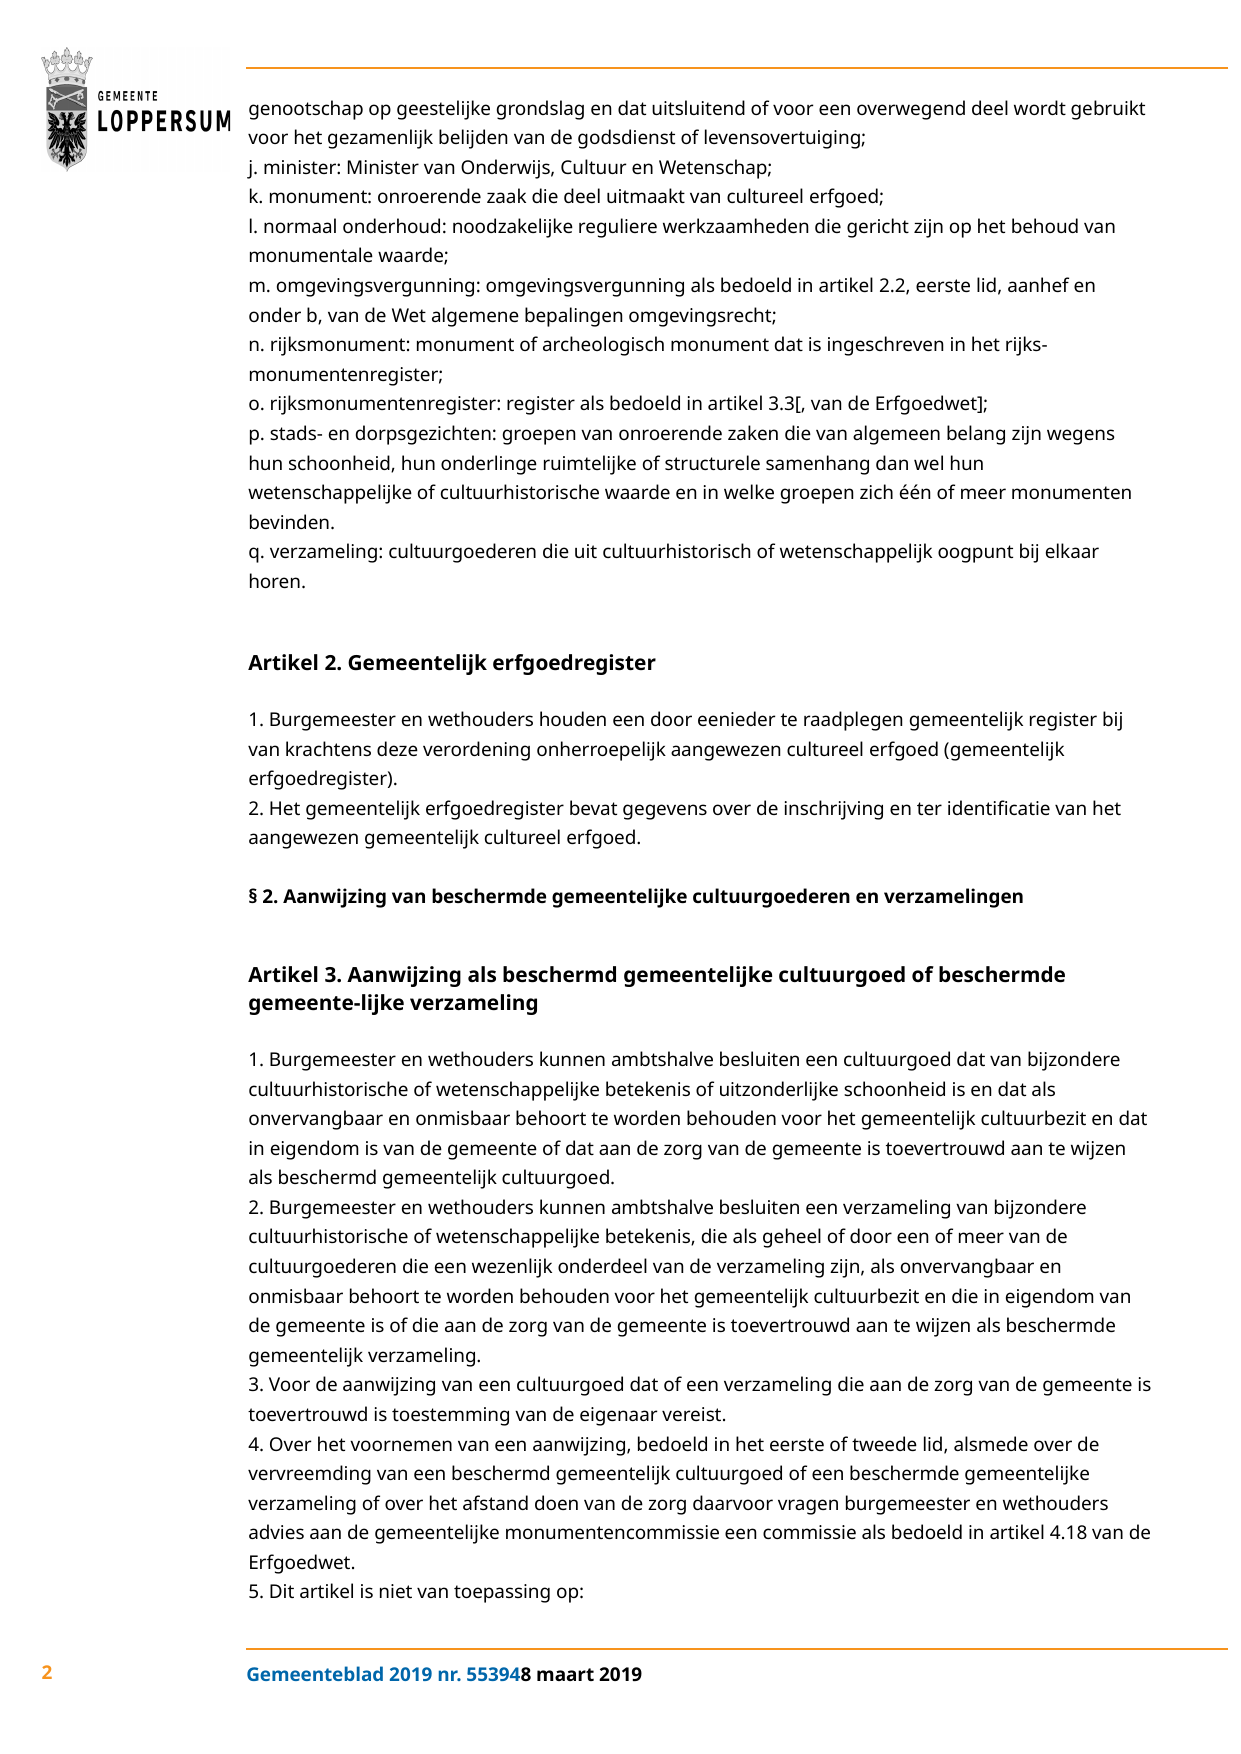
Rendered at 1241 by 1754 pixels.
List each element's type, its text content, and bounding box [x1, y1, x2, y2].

text l. normaal onderhoud: noodzakelijke reguliere werkzaamheden die gericht zijn op het behoud van monumentale waarde; [248, 213, 1152, 268]
text § 2. Aanwijzing van beschermde gemeentelijke cultuurgoederen en verzamelingen [248, 884, 1152, 909]
picture [41, 47, 231, 172]
text o. rijksmonumentenregister: register als bedoeld in artikel 3.3[, van de Erfgoedwet]; [248, 391, 1152, 416]
text p. stads- en dorpsgezichten: groepen van onroerende zaken die van algemeen belang zijn wegens hun schoonheid, hun onderlinge ruimtelijke of structurele samenhang dan wel hun wetenschappelijke of cultuurhistorische waarde en in welke groepen zich één of meer monumenten bevinden. [248, 420, 1152, 535]
text 4. Over het voornemen van een aanwijzing, bedoeld in het eerste of tweede lid, alsmede over de vervreemding van een beschermd gemeentelijk cultuurgoed of een beschermde gemeentelijke verzameling of over het afstand doen van de zorg daarvoor vragen burgemeester en wethouders advies aan de gemeentelijke monumentencommissie een commissie als bedoeld in artikel 4.18 van de Erfgoedwet. [248, 1431, 1152, 1575]
text Artikel 2. Gemeentelijk erfgoedregister [248, 648, 1152, 677]
text m. omgevingsvergunning: omgevingsvergunning als bedoeld in artikel 2.2, eerste lid, aanhef en onder b, van de Wet algemene bepalingen omgevingsrecht; [248, 272, 1152, 328]
text 5. Dit artikel is niet van toepassing op: [248, 1579, 1152, 1604]
text 2. Het gemeentelijk erfgoedregister bevat gegevens over de inschrijving en ter identificatie van het aangewezen gemeentelijk cultureel erfgoed. [248, 795, 1152, 850]
text Artikel 3. Aanwijzing als beschermd gemeentelijke cultuurgoed of beschermde gemeente-lijke verzameling [248, 960, 1152, 1017]
text k. monument: onroerende zaak die deel uitmaakt van cultureel erfgoed; [248, 183, 1152, 209]
text q. verzameling: cultuurgoederen die uit cultuurhistorisch of wetenschappelijk oogpunt bij elkaar horen. [248, 538, 1152, 594]
text j. minister: Minister van Onderwijs, Cultuur en Wetenschap; [248, 154, 1152, 180]
text n. rijksmonument: monument of archeologisch monument dat is ingeschreven in het rijks-monumentenregister; [248, 331, 1152, 387]
text 1. Burgemeester en wethouders kunnen ambtshalve besluiten een cultuurgoed dat van bijzondere cultuurhistorische of wetenschappelijke betekenis of uitzonderlijke schoonheid is en dat als onvervangbaar en onmisbaar behoort te worden behouden voor het gemeentelijk cultuurbezit en dat in eigendom is van de gemeente of dat aan de zorg van de gemeente is toevertrouwd aan te wijzen als beschermd gemeentelijk cultuurgoed. [248, 1046, 1152, 1190]
text 3. Voor de aanwijzing van een cultuurgoed dat of een verzameling die aan de zorg van de gemeente is toevertrouwd is toestemming van de eigenaar vereist. [248, 1372, 1152, 1427]
text genootschap op geestelijke grondslag en dat uitsluitend of voor een overwegend deel wordt gebruikt voor het gezamenlijk belijden van de godsdienst of levensovertuiging; [248, 95, 1152, 150]
text 1. Burgemeester en wethouders houden een door eenieder te raadplegen gemeentelijk register bij van krachtens deze verordening onherroepelijk aangewezen cultureel erfgoed (gemeentelijk erfgoedregister). [248, 706, 1152, 791]
text 2. Burgemeester en wethouders kunnen ambtshalve besluiten een verzameling van bijzondere cultuurhistorische of wetenschappelijke betekenis, die als geheel of door een of meer van de cultuurgoederen die een wezenlijk onderdeel van de verzameling zijn, als onvervangbaar en onmisbaar behoort te worden behouden voor het gemeentelijk cultuurbezit en die in eigendom van de gemeente is of die aan de zorg van de gemeente is toevertrouwd aan te wijzen als beschermde gemeentelijk verzameling. [248, 1194, 1152, 1368]
